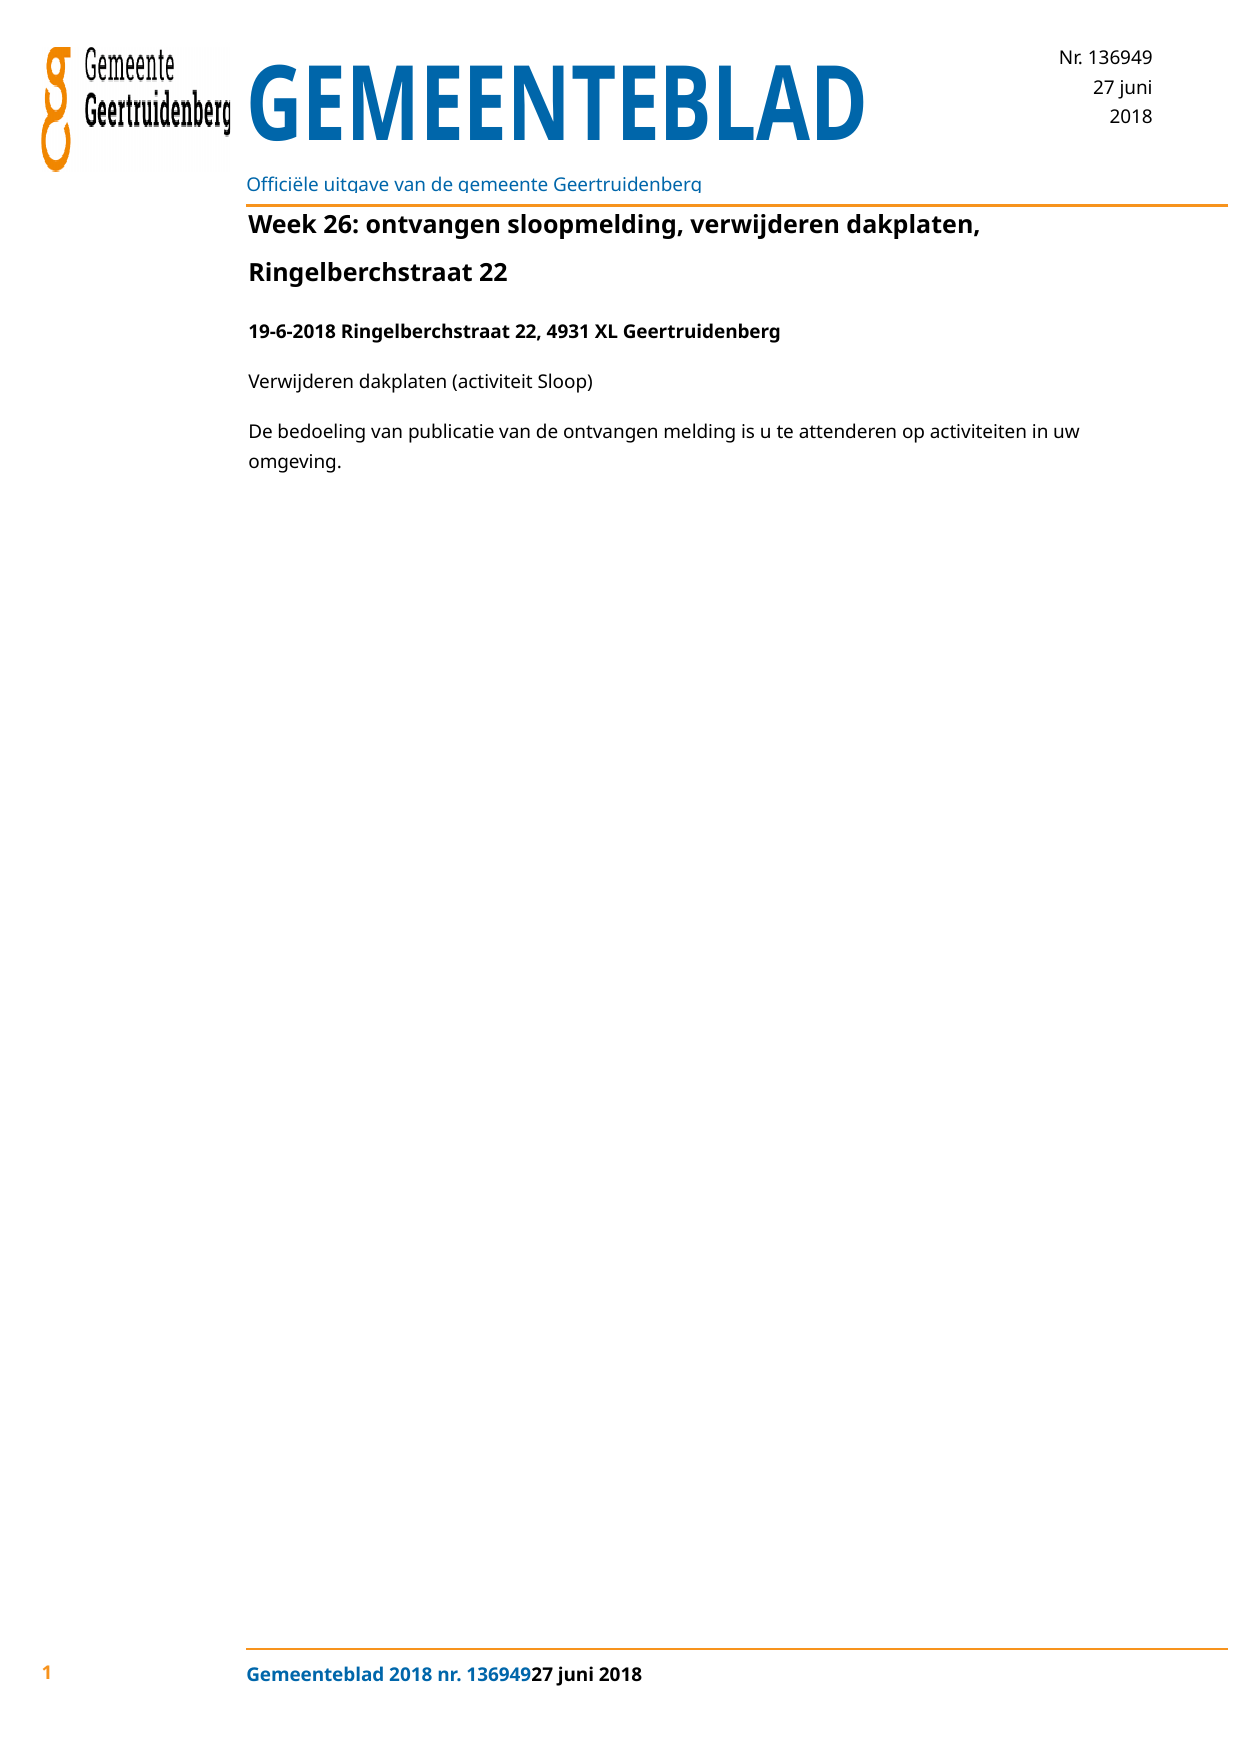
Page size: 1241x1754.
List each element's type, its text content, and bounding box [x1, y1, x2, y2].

text Week 26: ontvangen sloopmelding, verwijderen dakplaten, Ringelberchstraat 22 [248, 207, 1152, 288]
text De bedoeling van publicatie van de ontvangen melding is u te attenderen op activiteiten in uw omgeving. [248, 419, 1152, 474]
text 19-6-2018 Ringelberchstraat 22, 4931 XL Geertruidenberg [248, 318, 1152, 344]
picture [41, 47, 231, 172]
text Verwijderen dakplaten (activiteit Sloop) [248, 368, 1152, 394]
